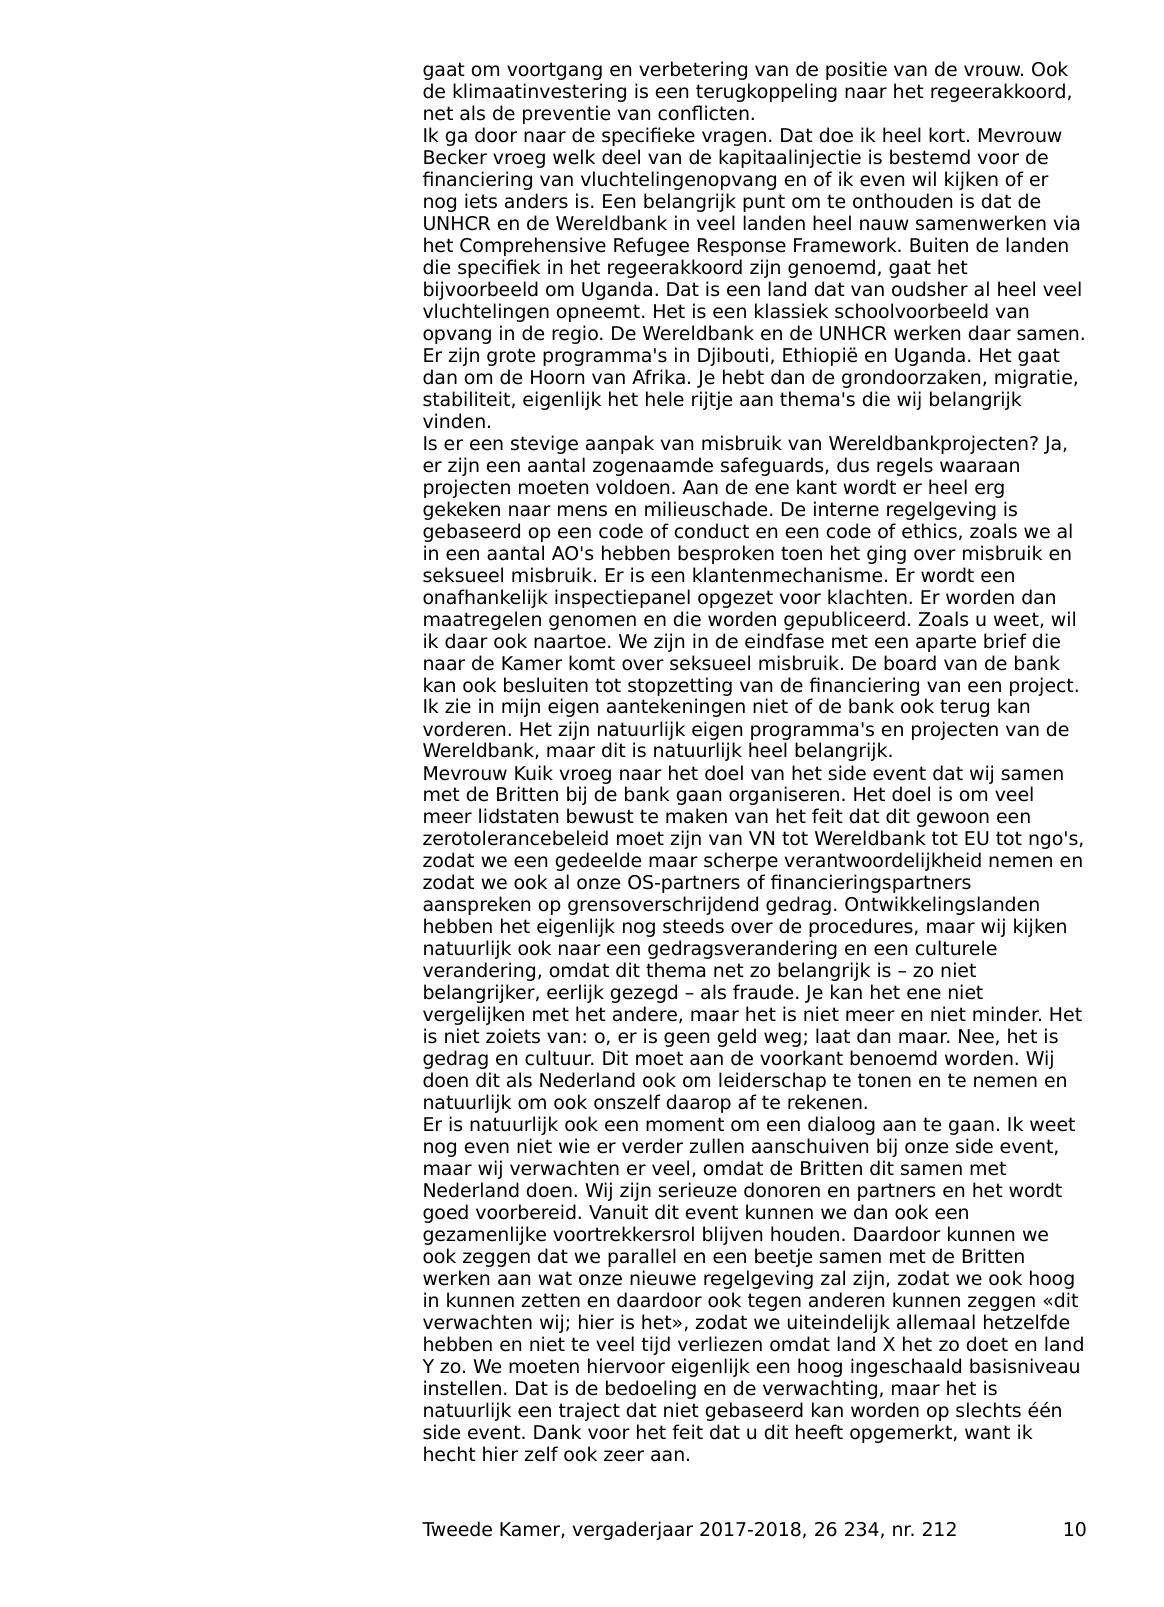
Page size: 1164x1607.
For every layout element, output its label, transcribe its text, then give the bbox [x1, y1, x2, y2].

text Ik ga door naar de specifieke vragen. Dat doe ik heel kort. Mevrouw Becker vroeg welk deel van de kapitaalinjectie is bestemd voor de financiering van vluchtelingenopvang en of ik even wil kijken of er nog iets anders is. Een belangrijk punt om te onthouden is dat de UNHCR en de Wereldbank in veel landen heel nauw samenwerken via het Comprehensive Refugee Response Framework. Buiten de landen die specifiek in het regeerakkoord zijn genoemd, gaat het bijvoorbeeld om Uganda. Dat is een land dat van oudsher al heel veel vluchtelingen opneemt. Het is een klassiek schoolvoorbeeld van opvang in de regio. De Wereldbank en de UNHCR werken daar samen. Er zijn grote programma's in Djibouti, Ethiopië en Uganda. Het gaat dan om de Hoorn van Afrika. Je hebt dan de grondoorzaken, migratie, stabiliteit, eigenlijk het hele rijtje aan thema's die wij belangrijk vinden. [422, 125, 1087, 433]
text Mevrouw Kuik vroeg naar het doel van het side event dat wij samen met de Britten bij de bank gaan organiseren. Het doel is om veel meer lidstaten bewust te maken van het feit dat dit gewoon een zerotolerancebeleid moet zijn van VN tot Wereldbank tot EU tot ngo's, zodat we een gedeelde maar scherpe verantwoordelijkheid nemen en zodat we ook al onze OS-partners of financieringspartners aanspreken op grensoverschrijdend gedrag. Ontwikkelingslanden hebben het eigenlijk nog steeds over de procedures, maar wij kijken natuurlijk ook naar een gedragsverandering en een culturele verandering, omdat dit thema net zo belangrijk is – zo niet belangrijker, eerlijk gezegd – als fraude. Je kan het ene niet vergelijken met het andere, maar het is niet meer en niet minder. Het is niet zoiets van: o, er is geen geld weg; laat dan maar. Nee, het is gedrag en cultuur. Dit moet aan de voorkant benoemd worden. Wij doen dit als Nederland ook om leiderschap te tonen en te nemen en natuurlijk om ook onszelf daarop af te rekenen. [422, 762, 1087, 1114]
text Is er een stevige aanpak van misbruik van Wereldbankprojecten? Ja, er zijn een aantal zogenaamde safeguards, dus regels waaraan projecten moeten voldoen. Aan de ene kant wordt er heel erg gekeken naar mens en milieuschade. De interne regelgeving is gebaseerd op een code of conduct en een code of ethics, zoals we al in een aantal AO's hebben besproken toen het ging over misbruik en seksueel misbruik. Er is een klantenmechanisme. Er wordt een onafhankelijk inspectiepanel opgezet voor klachten. Er worden dan maatregelen genomen en die worden gepubliceerd. Zoals u weet, wil ik daar ook naartoe. We zijn in de eindfase met een aparte brief die naar de Kamer komt over seksueel misbruik. De board van de bank kan ook besluiten tot stopzetting van de financiering van een project. Ik zie in mijn eigen aantekeningen niet of de bank ook terug kan vorderen. Het zijn natuurlijk eigen programma's en projecten van de Wereldbank, maar dit is natuurlijk heel belangrijk. [422, 433, 1087, 762]
text Er is natuurlijk ook een moment om een dialoog aan te gaan. Ik weet nog even niet wie er verder zullen aanschuiven bij onze side event, maar wij verwachten er veel, omdat de Britten dit samen met Nederland doen. Wij zijn serieuze donoren en partners en het wordt goed voorbereid. Vanuit dit event kunnen we dan ook een gezamenlijke voortrekkersrol blijven houden. Daardoor kunnen we ook zeggen dat we parallel en een beetje samen met de Britten werken aan wat onze nieuwe regelgeving zal zijn, zodat we ook hoog in kunnen zetten en daardoor ook tegen anderen kunnen zeggen «dit verwachten wij; hier is het», zodat we uiteindelijk allemaal hetzelfde hebben en niet te veel tijd verliezen omdat land X het zo doet en land Y zo. We moeten hiervoor eigenlijk een hoog ingeschaald basisniveau instellen. Dat is de bedoeling en de verwachting, maar het is natuurlijk een traject dat niet gebaseerd kan worden op slechts één side event. Dank voor het feit dat u dit heeft opgemerkt, want ik hecht hier zelf ook zeer aan. [422, 1114, 1087, 1466]
text gaat om voortgang en verbetering van de positie van de vrouw. Ook de klimaatinvestering is een terugkoppeling naar het regeerakkoord, net als de preventie van conflicten. [422, 59, 1087, 125]
